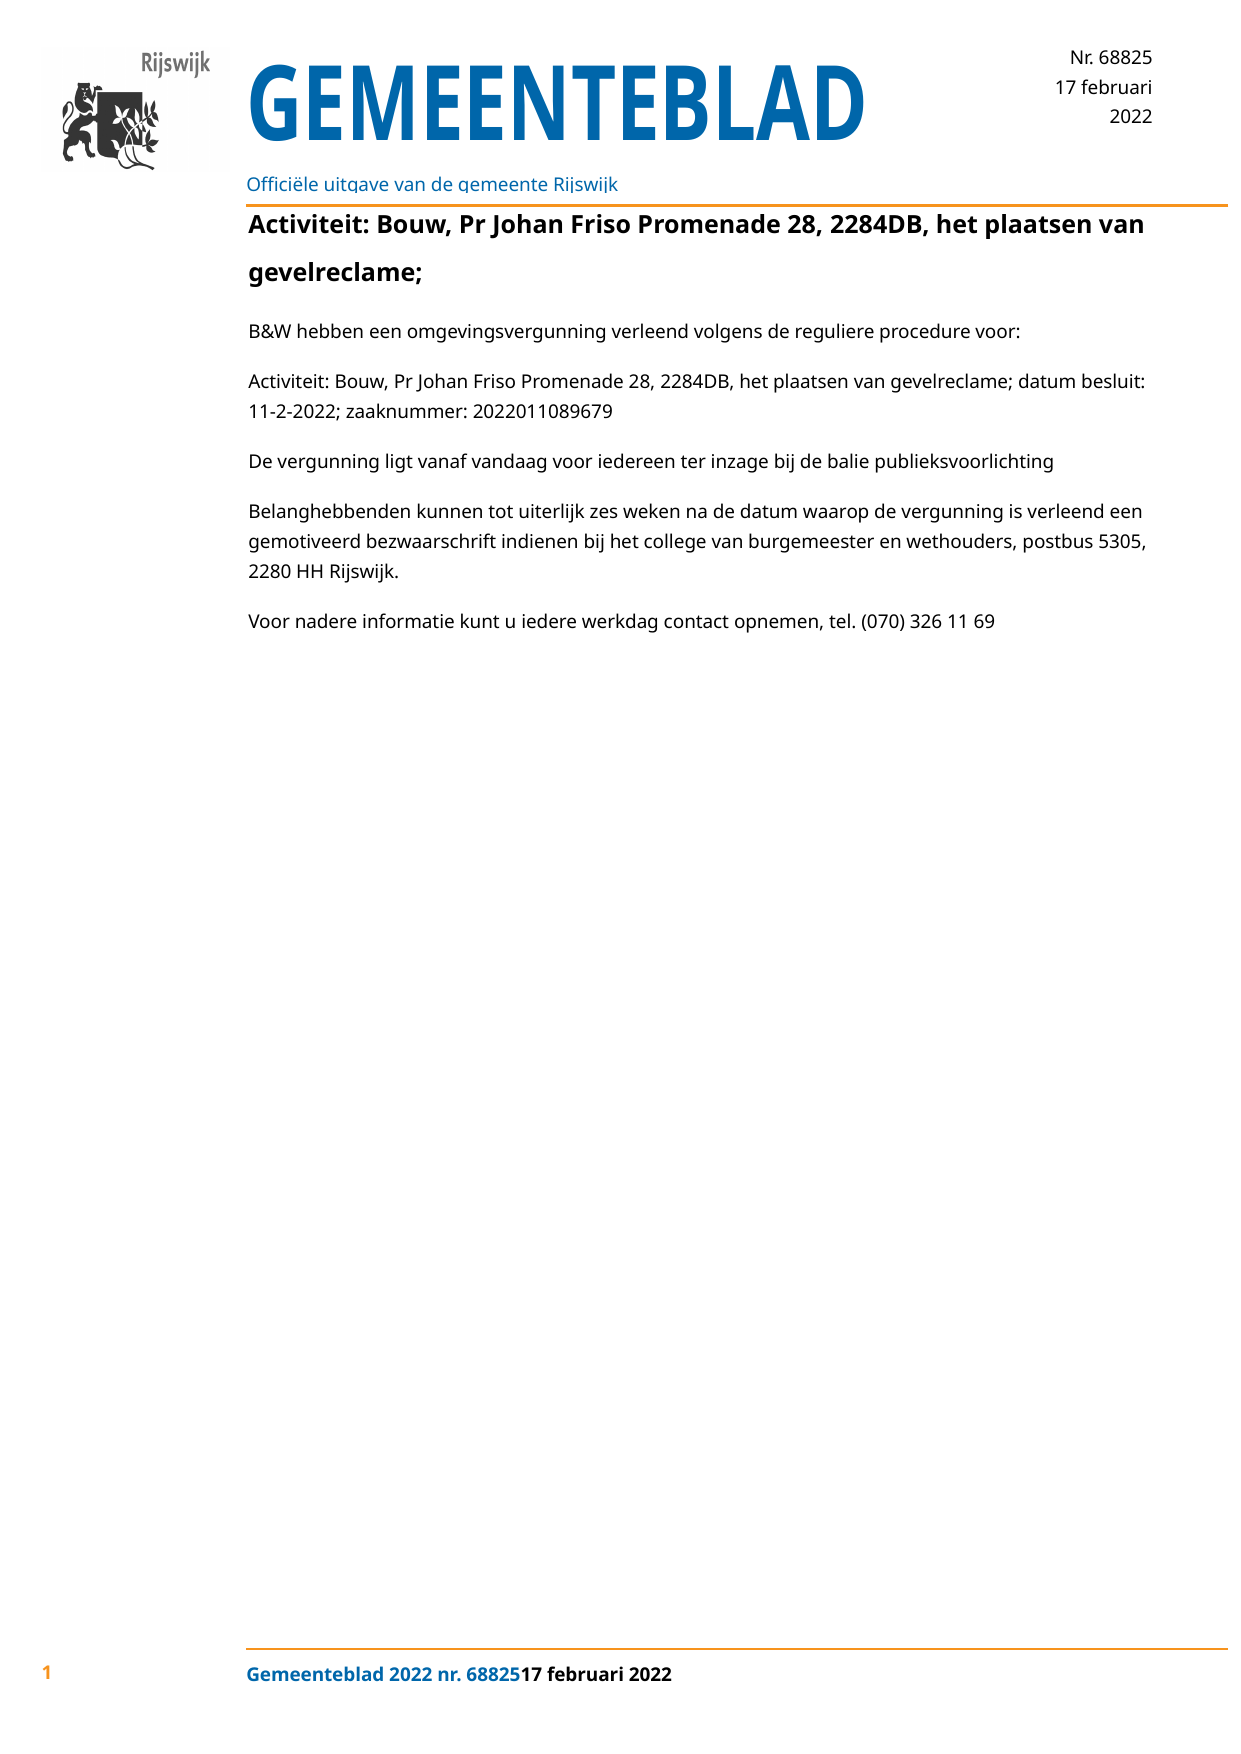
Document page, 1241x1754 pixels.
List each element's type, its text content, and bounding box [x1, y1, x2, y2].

text Belanghebbenden kunnen tot uiterlijk zes weken na de datum waarop de vergunning is verleend een gemotiveerd bezwaarschrift indienen bij het college van burgemeester en wethouders, postbus 5305, 2280 HH Rijswijk. [248, 499, 1152, 584]
text Activiteit: Bouw, Pr Johan Friso Promenade 28, 2284DB, het plaatsen van gevelreclame; [248, 207, 1152, 288]
text De vergunning ligt vanaf vandaag voor iedereen ter inzage bij de balie publieksvoorlichting [248, 448, 1152, 474]
text Activiteit: Bouw, Pr Johan Friso Promenade 28, 2284DB, het plaatsen van gevelreclame; datum besluit: 11-2-2022; zaaknummer: 2022011089679 [248, 368, 1152, 424]
text B&W hebben een omgevingsvergunning verleend volgens de reguliere procedure voor: [248, 318, 1152, 344]
picture [41, 47, 231, 172]
text Voor nadere informatie kunt u iedere werkdag contact opnemen, tel. (070) 326 11 69 [248, 608, 1152, 634]
